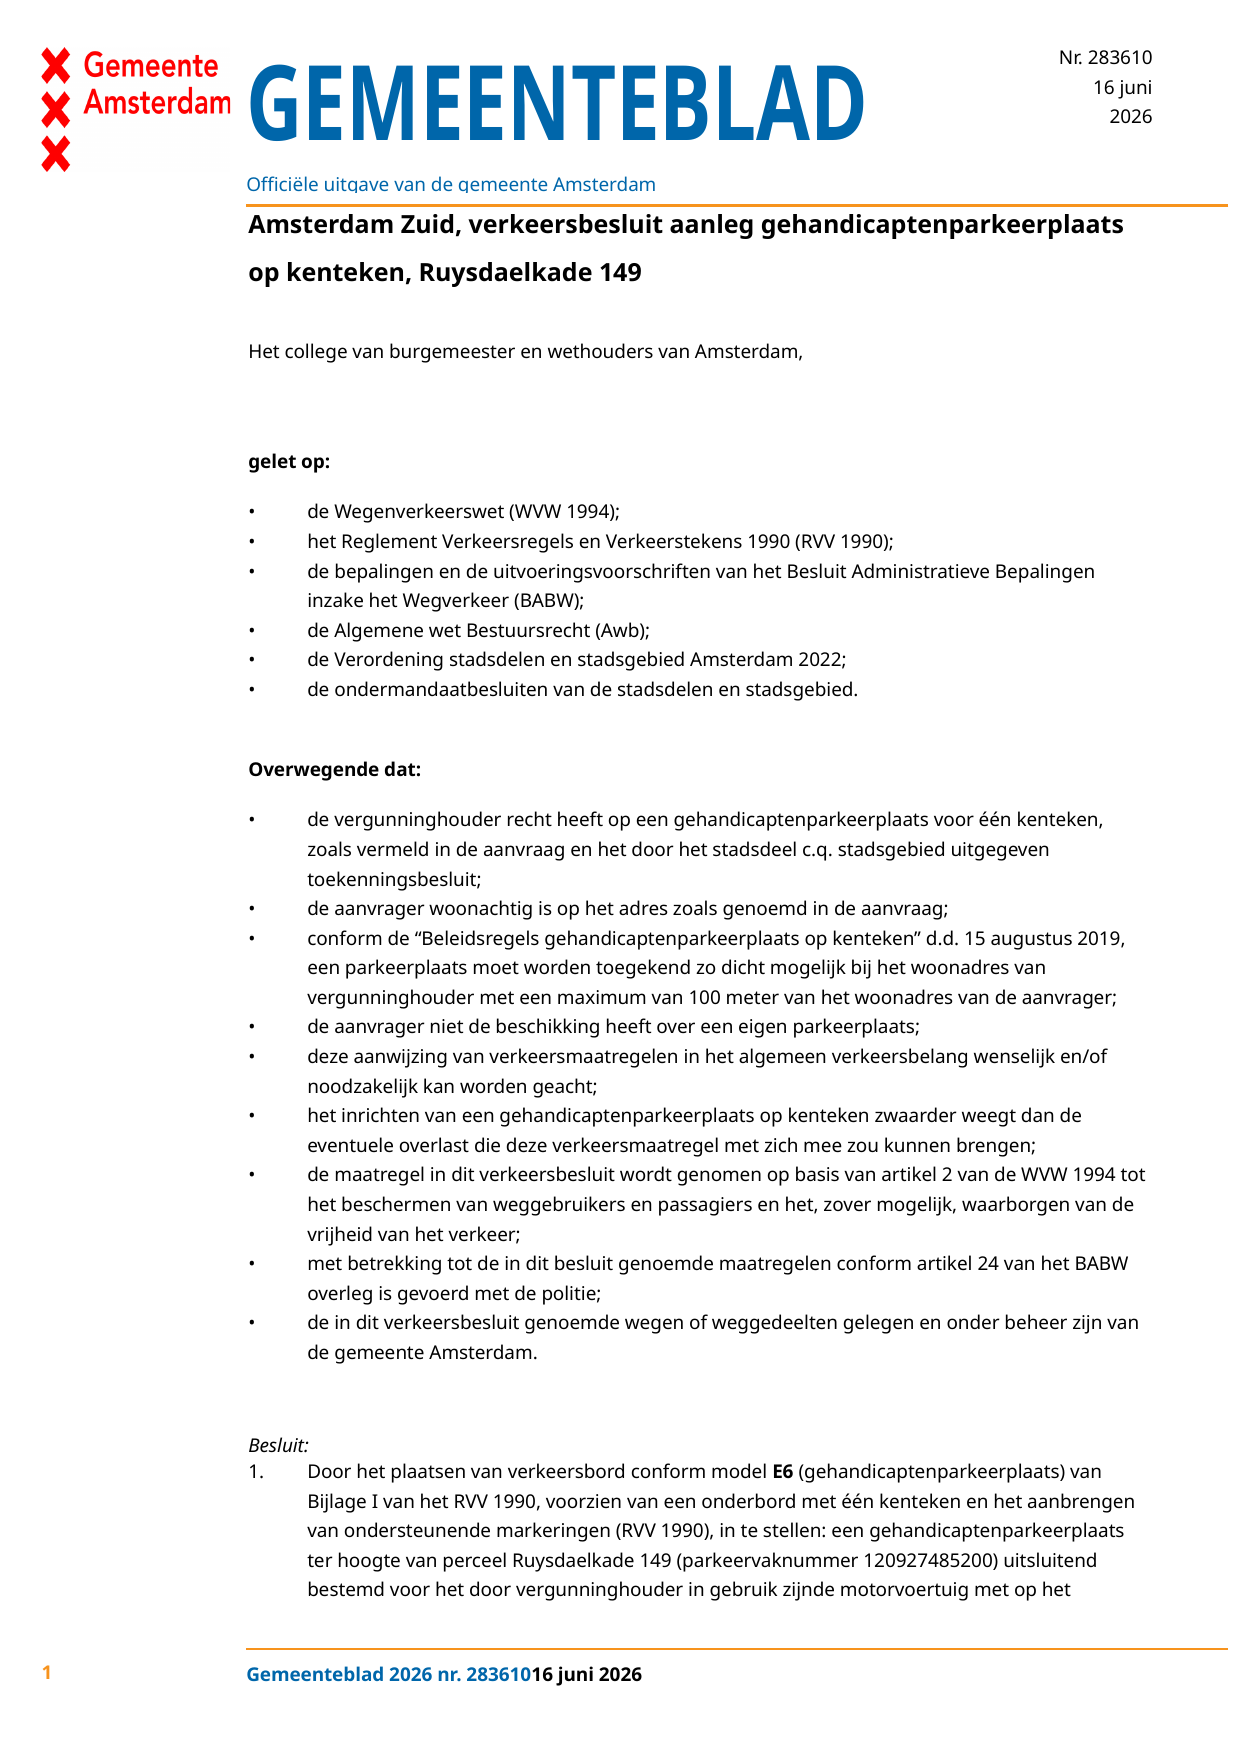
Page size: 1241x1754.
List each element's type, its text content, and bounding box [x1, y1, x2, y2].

list conform de “Beleidsregels gehandicaptenparkeerplaats op kenteken” d.d. 15 augustus 2019, een parkeerplaats moet worden toegekend zo dicht mogelijk bij het woonadres van vergunninghouder met een maximum van 100 meter van het woonadres van de aanvrager; [248, 925, 1152, 1010]
list de maatregel in dit verkeersbesluit wordt genomen op basis van artikel 2 van de WVW 1994 tot het beschermen van weggebruikers en passagiers en het, zover mogelijk, waarborgen van de vrijheid van het verkeer; [248, 1162, 1152, 1246]
list de Wegenverkeerswet (WVW 1994); [248, 499, 1152, 524]
list het inrichten van een gehandicaptenparkeerplaats op kenteken zwaarder weegt dan de eventuele overlast die deze verkeersmaatregel met zich mee zou kunnen brengen; [248, 1102, 1152, 1158]
list de Verordening stadsdelen en stadsgebied Amsterdam 2022; [248, 647, 1152, 672]
text Het college van burgemeester en wethouders van Amsterdam, [248, 339, 1152, 364]
list deze aanwijzing van verkeersmaatregelen in het algemeen verkeersbelang wenselijk en/of noodzakelijk kan worden geacht; [248, 1043, 1152, 1098]
list de aanvrager niet de beschikking heeft over een eigen parkeerplaats; [248, 1014, 1152, 1039]
list de Algemene wet Bestuursrecht (Awb); [248, 617, 1152, 643]
list Door het plaatsen van verkeersbord conform model E6 (gehandicaptenparkeerplaats) van Bijlage I van het RVV 1990, voorzien van een onderbord met één kenteken en het aanbrengen van ondersteunende markeringen (RVV 1990), in te stellen: een gehandicaptenparkeerplaats ter hoogte van perceel Ruysdaelkade 149 (parkeervaknummer 120927485200) uitsluitend bestemd voor het door vergunninghouder in gebruik zijnde motorvoertuig met op het [248, 1458, 1152, 1602]
text Besluit: [248, 1433, 1152, 1458]
list met betrekking tot de in dit besluit genoemde maatregelen conform artikel 24 van het BABW overleg is gevoerd met de politie; [248, 1250, 1152, 1306]
list de bepalingen en de uitvoeringsvoorschriften van het Besluit Administratieve Bepalingen inzake het Wegverkeer (BABW); [248, 558, 1152, 613]
picture [41, 47, 231, 172]
list de vergunninghouder recht heeft op een gehandicaptenparkeerplaats voor één kenteken, zoals vermeld in de aanvraag en het door het stadsdeel c.q. stadsgebied uitgegeven toekenningsbesluit; [248, 807, 1152, 891]
list de in dit verkeersbesluit genoemde wegen of weggedeelten gelegen en onder beheer zijn van de gemeente Amsterdam. [248, 1309, 1152, 1365]
text Overwegende dat: [248, 756, 1152, 782]
list de ondermandaatbesluiten van de stadsdelen en stadsgebied. [248, 676, 1152, 702]
list het Reglement Verkeersregels en Verkeerstekens 1990 (RVV 1990); [248, 528, 1152, 554]
text Amsterdam Zuid, verkeersbesluit aanleg gehandicaptenparkeerplaats op kenteken, Ruysdaelkade 149 [248, 207, 1152, 288]
text gelet op: [248, 448, 1152, 474]
list de aanvrager woonachtig is op het adres zoals genoemd in de aanvraag; [248, 895, 1152, 921]
